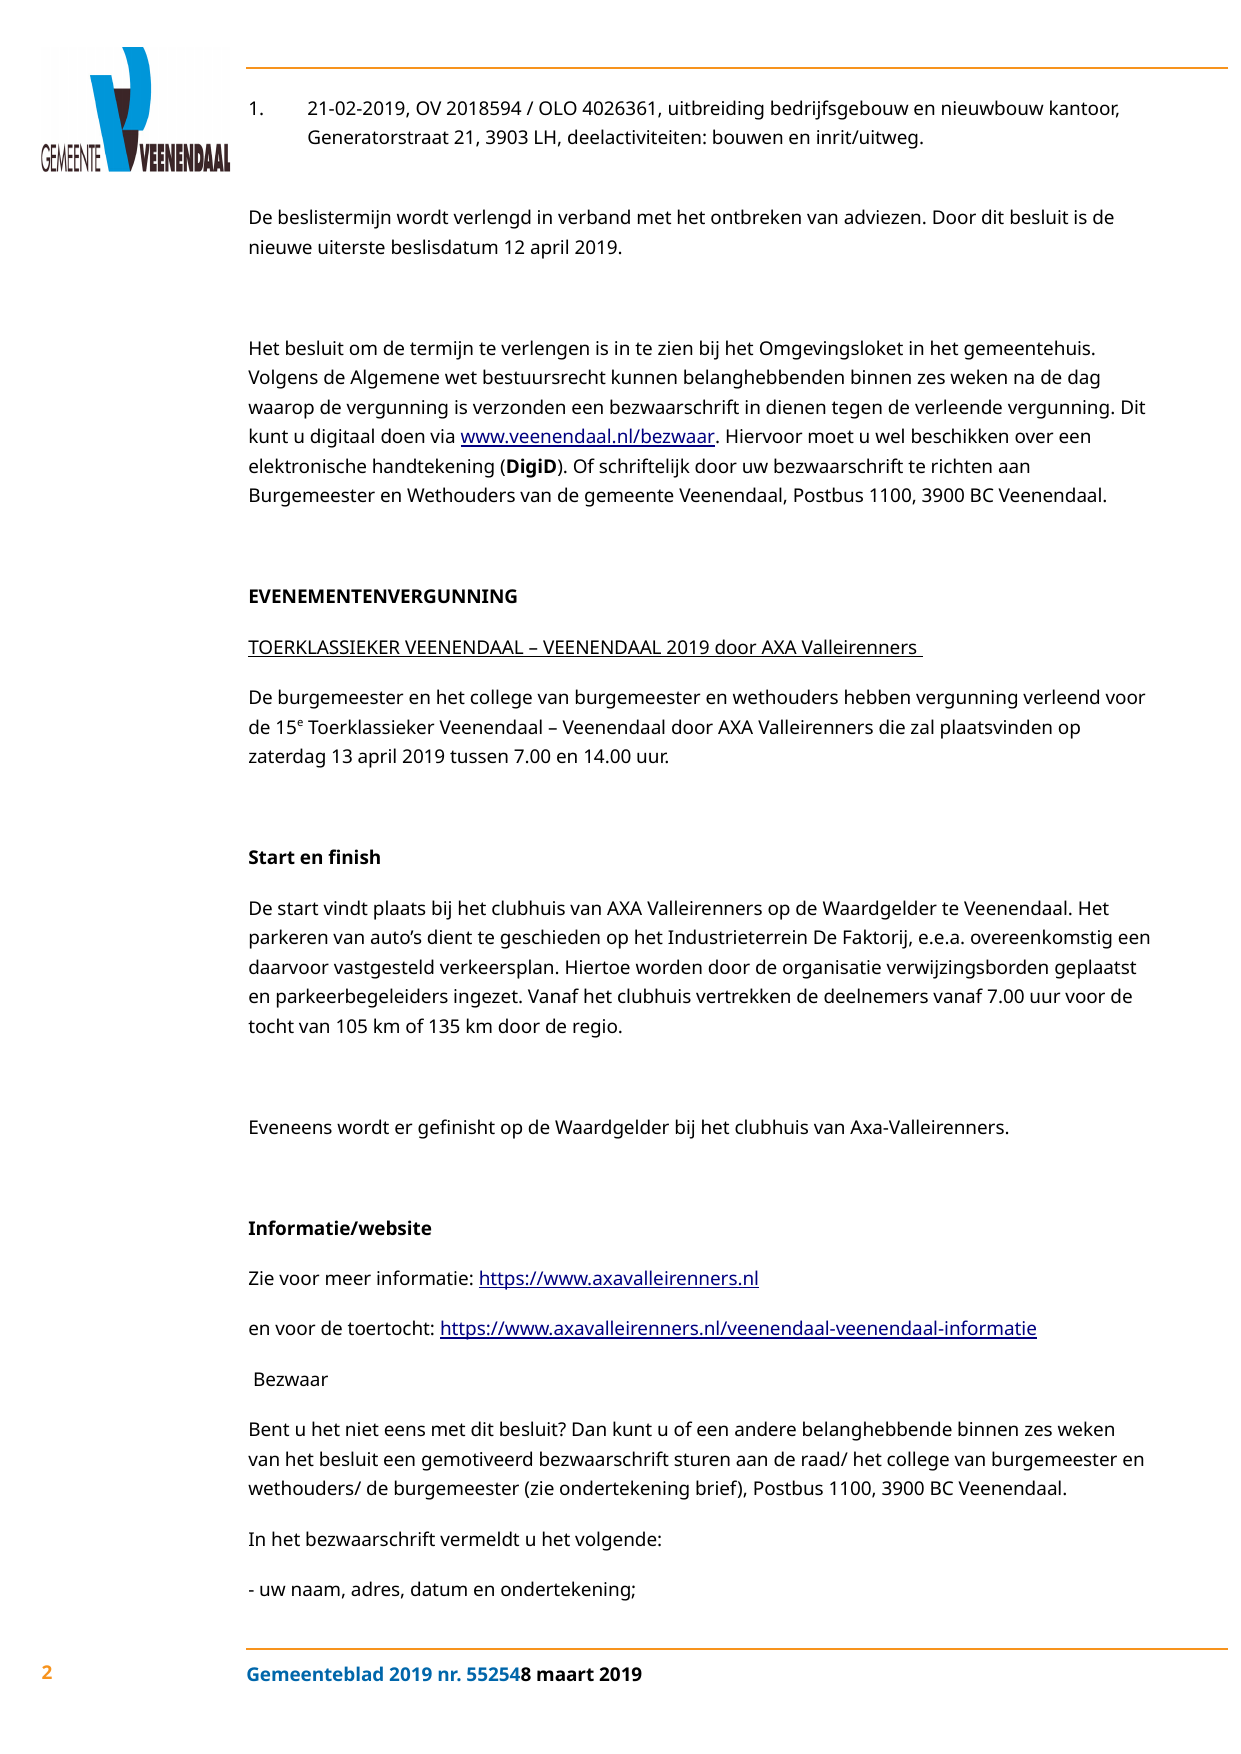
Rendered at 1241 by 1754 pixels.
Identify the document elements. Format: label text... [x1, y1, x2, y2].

text Eveneens wordt er gefinisht op de Waardgelder bij het clubhuis van Axa-Valleirenners. [248, 1114, 1152, 1140]
text De beslistermijn wordt verlengd in verband met het ontbreken van adviezen. Door dit besluit is de nieuwe uiterste beslisdatum 12 april 2019. [248, 204, 1152, 260]
text Bezwaar [248, 1366, 1152, 1392]
text Het besluit om de termijn te verlengen is in te zien bij het Omgevingsloket in het gemeentehuis. Volgens de Algemene wet bestuursrecht kunnen belanghebbenden binnen zes weken na de dag waarop de vergunning is verzonden een bezwaarschrift in dienen tegen de verleende vergunning. Dit kunt u digitaal doen via www.veenendaal.nl/bezwaar. Hiervoor moet u wel beschikken over een elektronische handtekening (DigiD). Of schriftelijk door uw bezwaarschrift te richten aan Burgemeester en Wethouders van de gemeente Veenendaal, Postbus 1100, 3900 BC Veenendaal. [248, 335, 1152, 508]
list 21-02-2019, OV 2018594 / OLO 4026361, uitbreiding bedrijfsgebouw en nieuwbouw kantoor, Generatorstraat 21, 3903 LH, deelactiviteiten: bouwen en inrit/uitweg. [248, 95, 1152, 150]
text Informatie/website [248, 1215, 1152, 1241]
text Start en finish [248, 844, 1152, 870]
text TOERKLASSIEKER VEENENDAAL – VEENENDAAL 2019 door AXA Valleirenners [248, 634, 1152, 660]
text EVENEMENTENVERGUNNING [248, 583, 1152, 609]
text Bent u het niet eens met dit besluit? Dan kunt u of een andere belanghebbende binnen zes weken van het besluit een gemotiveerd bezwaarschrift sturen aan de raad/ het college van burgemeester en wethouders/ de burgemeester (zie ondertekening brief), Postbus 1100, 3900 BC Veenendaal. [248, 1416, 1152, 1501]
text - uw naam, adres, datum en ondertekening; [248, 1576, 1152, 1602]
text De start vindt plaats bij het clubhuis van AXA Valleirenners op de Waardgelder te Veenendaal. Het parkeren van auto’s dient te geschieden op het Industrieterrein De Faktorij, e.e.a. overeenkomstig een daarvoor vastgesteld verkeersplan. Hiertoe worden door de organisatie verwijzingsborden geplaatst en parkeerbegeleiders ingezet. Vanaf het clubhuis vertrekken de deelnemers vanaf 7.00 uur voor de tocht van 105 km of 135 km door de regio. [248, 895, 1152, 1039]
text Zie voor meer informatie: https://www.axavalleirenners.nl [248, 1265, 1152, 1291]
picture [41, 47, 130, 172]
picture [123, 47, 231, 172]
text en voor de toertocht: https://www.axavalleirenners.nl/veenendaal-veenendaal-informatie [248, 1316, 1152, 1341]
text De burgemeester en het college van burgemeester en wethouders hebben vergunning verleend voor de 15e Toerklassieker Veenendaal – Veenendaal door AXA Valleirenners die zal plaatsvinden op zaterdag 13 april 2019 tussen 7.00 en 14.00 uur. [248, 684, 1152, 769]
text In het bezwaarschrift vermeldt u het volgende: [248, 1526, 1152, 1552]
